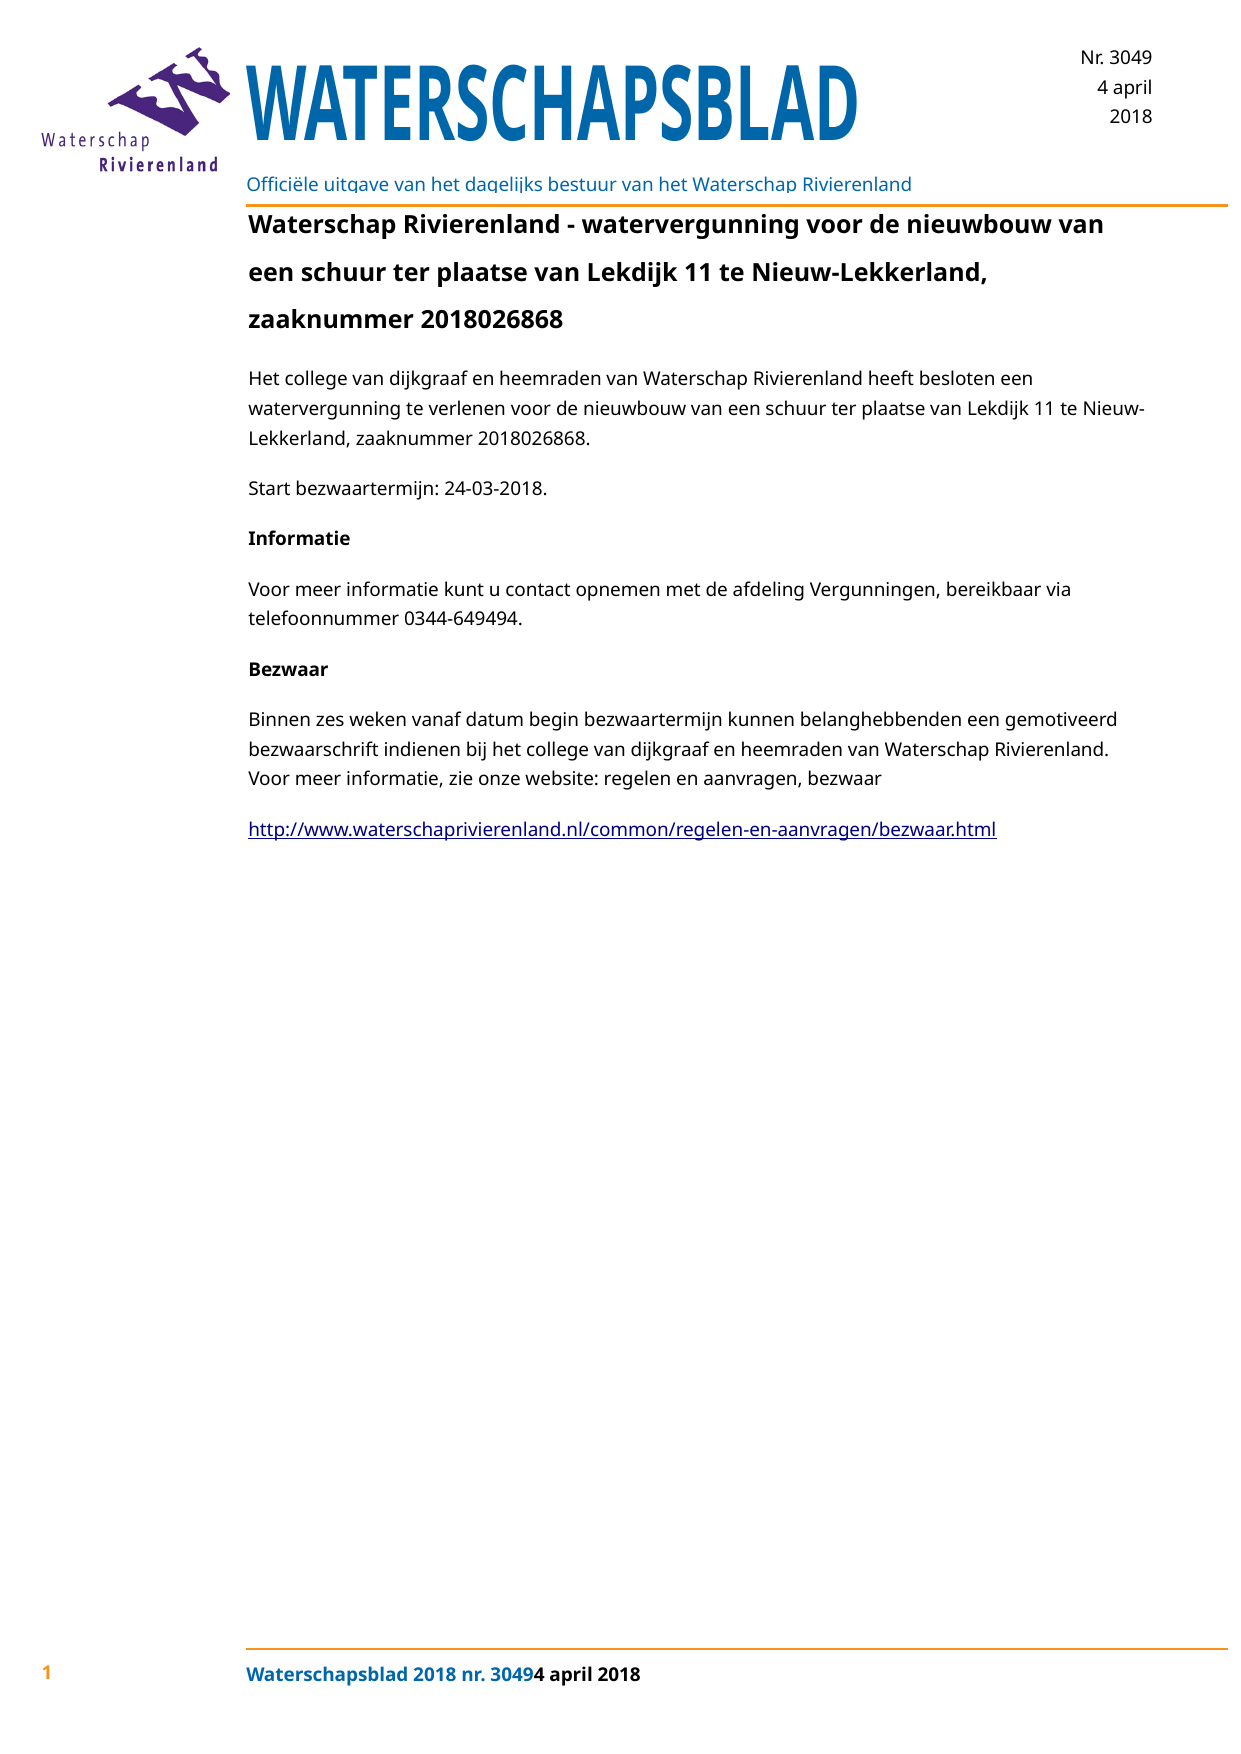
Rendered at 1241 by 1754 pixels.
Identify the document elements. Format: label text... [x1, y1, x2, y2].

text Informatie [248, 526, 1152, 551]
picture [41, 47, 231, 172]
text Binnen zes weken vanaf datum begin bezwaartermijn kunnen belanghebbenden een gemotiveerd bezwaarschrift indienen bij het college van dijkgraaf en heemraden van Waterschap Rivierenland. Voor meer informatie, zie onze website: regelen en aanvragen, bezwaar [248, 706, 1152, 791]
text Het college van dijkgraaf en heemraden van Waterschap Rivierenland heeft besloten een watervergunning te verlenen voor de nieuwbouw van een schuur ter plaatse van Lekdijk 11 te Nieuw-Lekkerland, zaaknummer 2018026868. [248, 366, 1152, 450]
text Voor meer informatie kunt u contact opnemen met de afdeling Vergunningen, bereikbaar via telefoonnummer 0344-649494. [248, 576, 1152, 631]
text http://www.waterschaprivierenland.nl/common/regelen-en-aanvragen/bezwaar.html [248, 816, 1152, 842]
text Waterschap Rivierenland - watervergunning voor de nieuwbouw van een schuur ter plaatse van Lekdijk 11 te Nieuw-Lekkerland, zaaknummer 2018026868 [248, 207, 1152, 336]
text Start bezwaartermijn: 24-03-2018. [248, 475, 1152, 501]
text Bezwaar [248, 656, 1152, 682]
